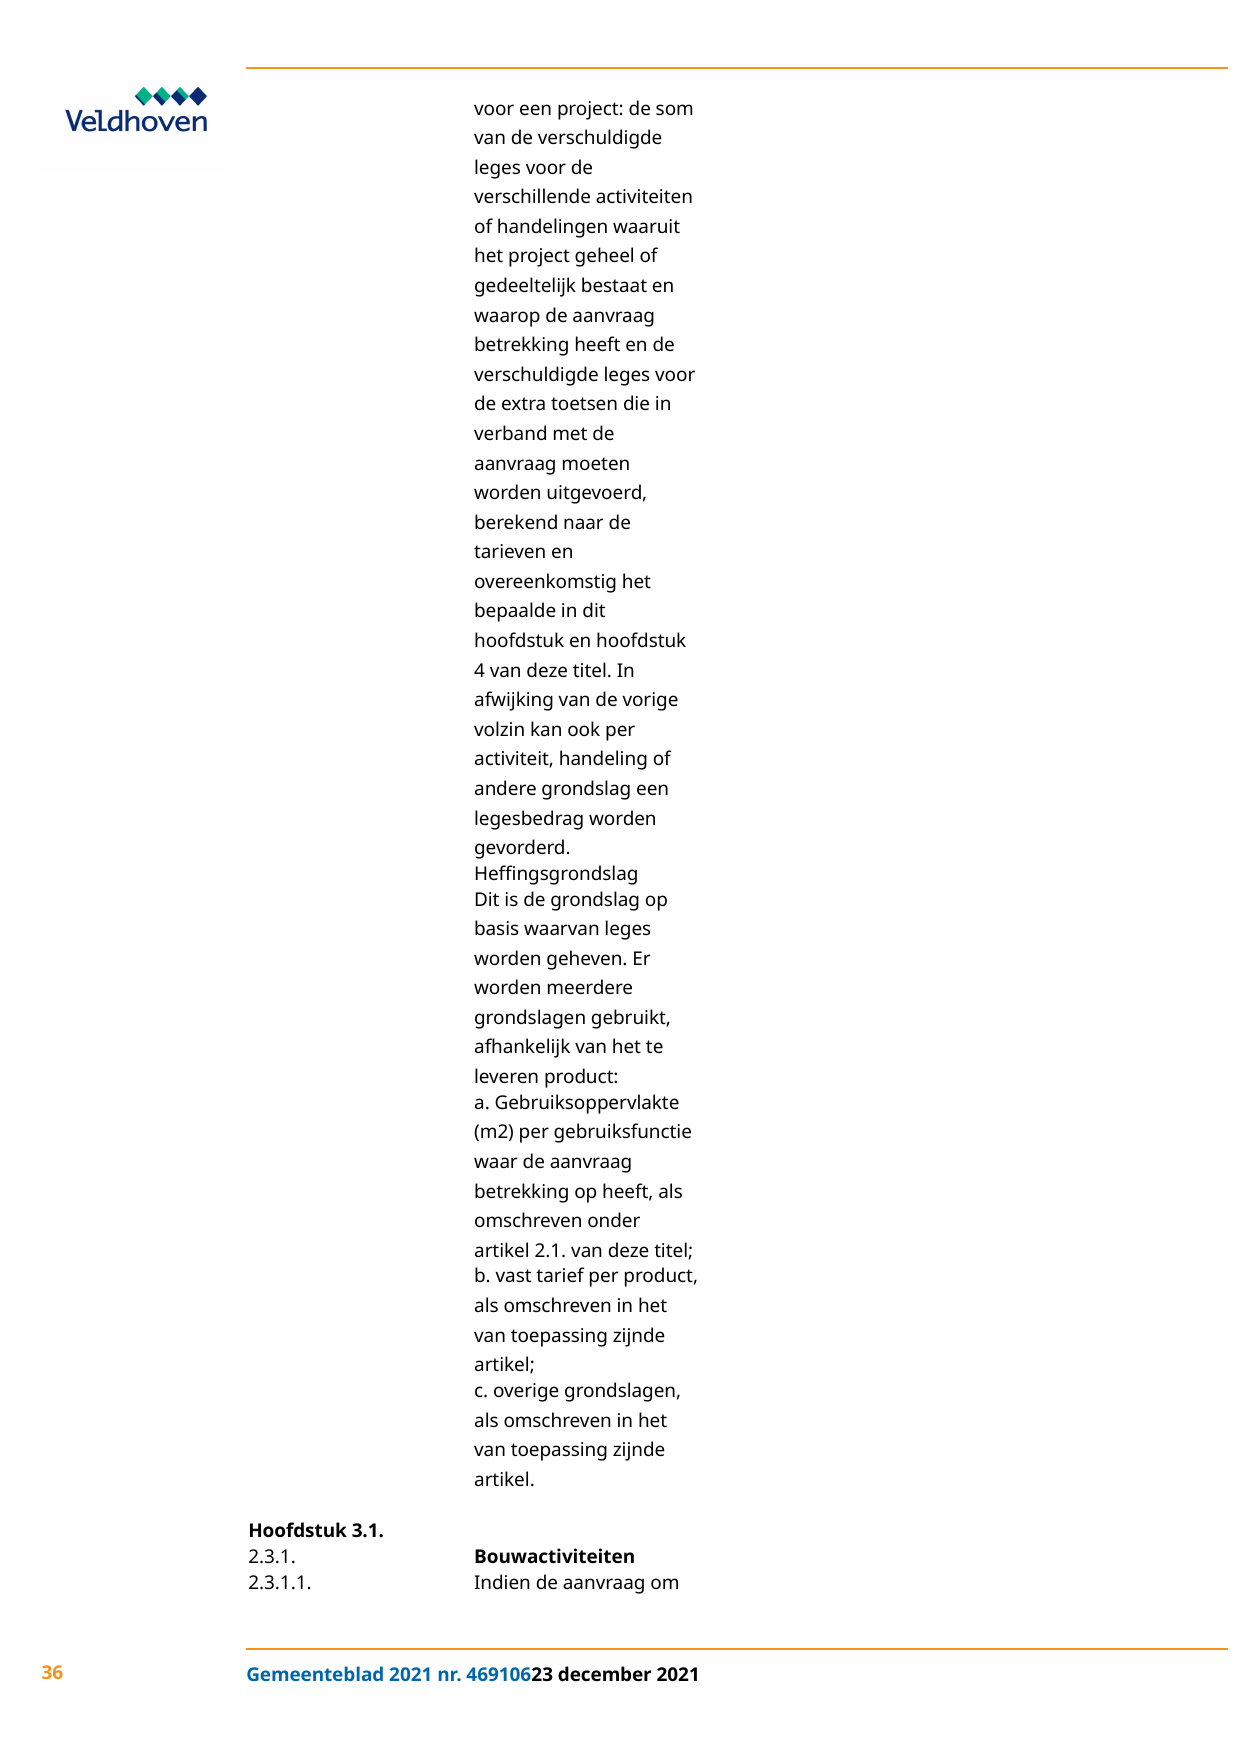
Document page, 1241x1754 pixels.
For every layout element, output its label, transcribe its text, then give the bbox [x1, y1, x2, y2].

table_cell [700, 1569, 926, 1594]
table_cell 2.3.1.1. [248, 1569, 474, 1594]
table_cell [926, 1089, 1152, 1263]
table_cell [700, 95, 926, 860]
table_cell Dit is de grondslag op basis waarvan leges worden geheven. Er worden meerdere grondslagen gebruikt, afhankelijk van het te leveren product: [474, 886, 700, 1089]
table_cell [926, 1518, 1152, 1543]
table_cell [700, 886, 926, 1089]
table_cell [700, 860, 926, 886]
table_cell [700, 1543, 926, 1569]
table_cell Indien de aanvraag om [474, 1569, 700, 1594]
table_cell [248, 1263, 474, 1377]
picture [41, 47, 231, 172]
table_cell [248, 860, 474, 886]
table_cell a. Gebruiksoppervlakte (m2) per gebruiksfunctie waar de aanvraag betrekking op heeft, als omschreven onder artikel 2.1. van deze titel; [474, 1089, 700, 1263]
table_cell [926, 1377, 1152, 1492]
table_cell [926, 886, 1152, 1089]
table_cell [926, 95, 1152, 860]
table_cell [926, 860, 1152, 886]
table_cell [248, 1377, 474, 1492]
table_cell [248, 886, 474, 1089]
table_cell c. overige grondslagen, als omschreven in het van toepassing zijnde artikel. [474, 1377, 700, 1492]
table_cell [700, 1089, 926, 1263]
table_cell [700, 1492, 926, 1517]
table_cell [926, 1569, 1152, 1594]
table_cell [926, 1263, 1152, 1377]
table_cell Heffingsgrondslag [474, 860, 700, 886]
table_cell b. vast tarief per product, als omschreven in het van toepassing zijnde artikel; [474, 1263, 700, 1377]
table_cell [926, 1543, 1152, 1569]
table_cell Bouwactiviteiten [474, 1543, 700, 1569]
table_cell [248, 1089, 474, 1263]
table_cell [248, 95, 474, 860]
table_cell [474, 1492, 700, 1517]
table_cell [700, 1518, 926, 1543]
table_cell [926, 1492, 1152, 1517]
table_cell [248, 1492, 474, 1517]
table_cell [700, 1263, 926, 1377]
table_cell [700, 1377, 926, 1492]
table_cell voor een project: de som van de verschuldigde leges voor de verschillende activiteiten of handelingen waaruit het project geheel of gedeeltelijk bestaat en waarop de aanvraag betrekking heeft en de verschuldigde leges voor de extra toetsen die in verband met de aanvraag moeten worden uitgevoerd, berekend naar de tarieven en overeenkomstig het bepaalde in dit hoofdstuk en hoofdstuk 4 van deze titel. In afwijking van de vorige volzin kan ook per activiteit, handeling of andere grondslag een legesbedrag worden gevorderd. [474, 95, 700, 860]
table_cell Hoofdstuk 3.1. [248, 1518, 700, 1543]
table_cell 2.3.1. [248, 1543, 474, 1569]
